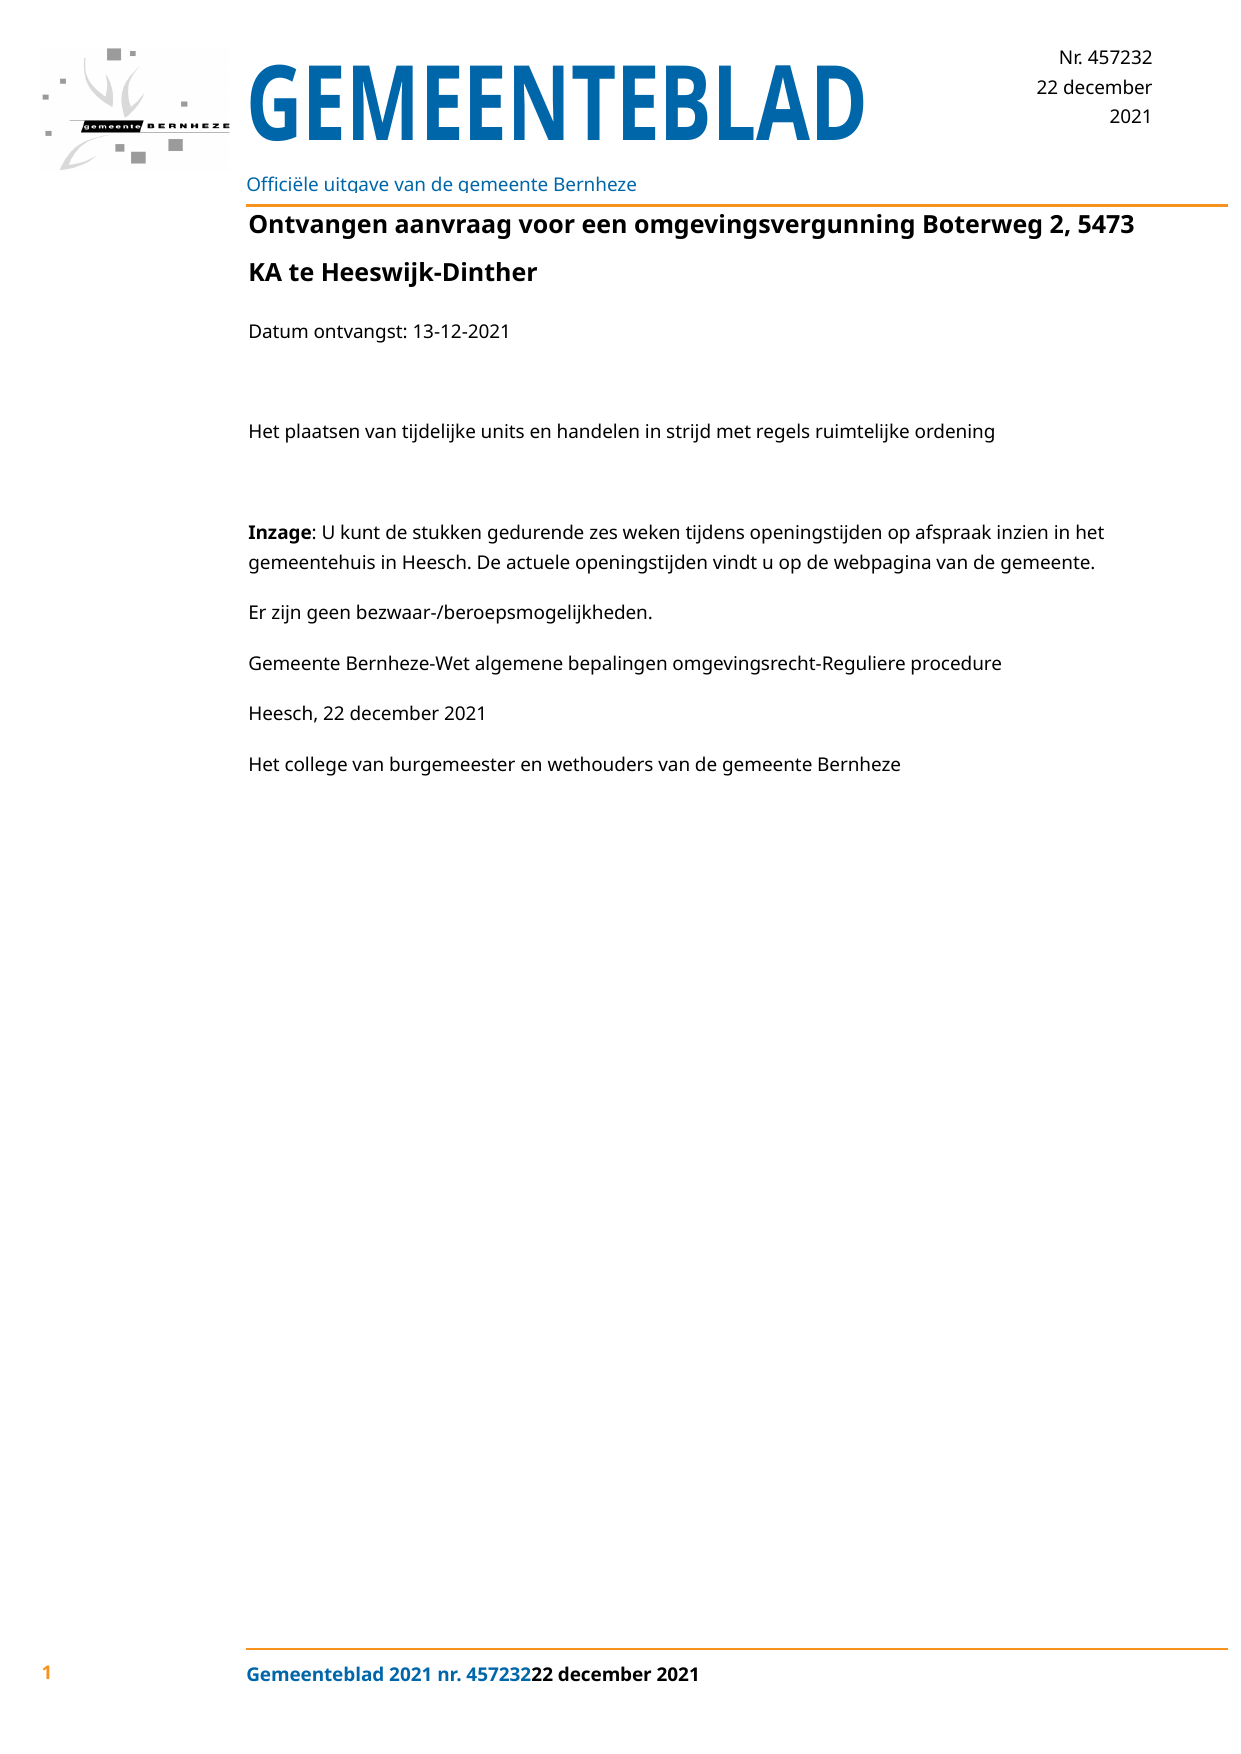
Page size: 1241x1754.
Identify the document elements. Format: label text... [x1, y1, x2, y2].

text Ontvangen aanvraag voor een omgevingsvergunning Boterweg 2, 5473 KA te Heeswijk-Dinther [248, 207, 1152, 288]
text Datum ontvangst: 13-12-2021 [248, 318, 1152, 344]
text Heesch, 22 december 2021 [248, 700, 1152, 726]
picture [41, 47, 231, 172]
text Inzage: U kunt de stukken gedurende zes weken tijdens openingstijden op afspraak inzien in het gemeentehuis in Heesch. De actuele openingstijden vindt u op de webpagina van de gemeente. [248, 519, 1152, 575]
text Het college van burgemeester en wethouders van de gemeente Bernheze [248, 751, 1152, 777]
text Gemeente Bernheze-Wet algemene bepalingen omgevingsrecht-Reguliere procedure [248, 650, 1152, 676]
text Er zijn geen bezwaar-/beroepsmogelijkheden. [248, 599, 1152, 625]
text Het plaatsen van tijdelijke units en handelen in strijd met regels ruimtelijke ordening [248, 419, 1152, 444]
